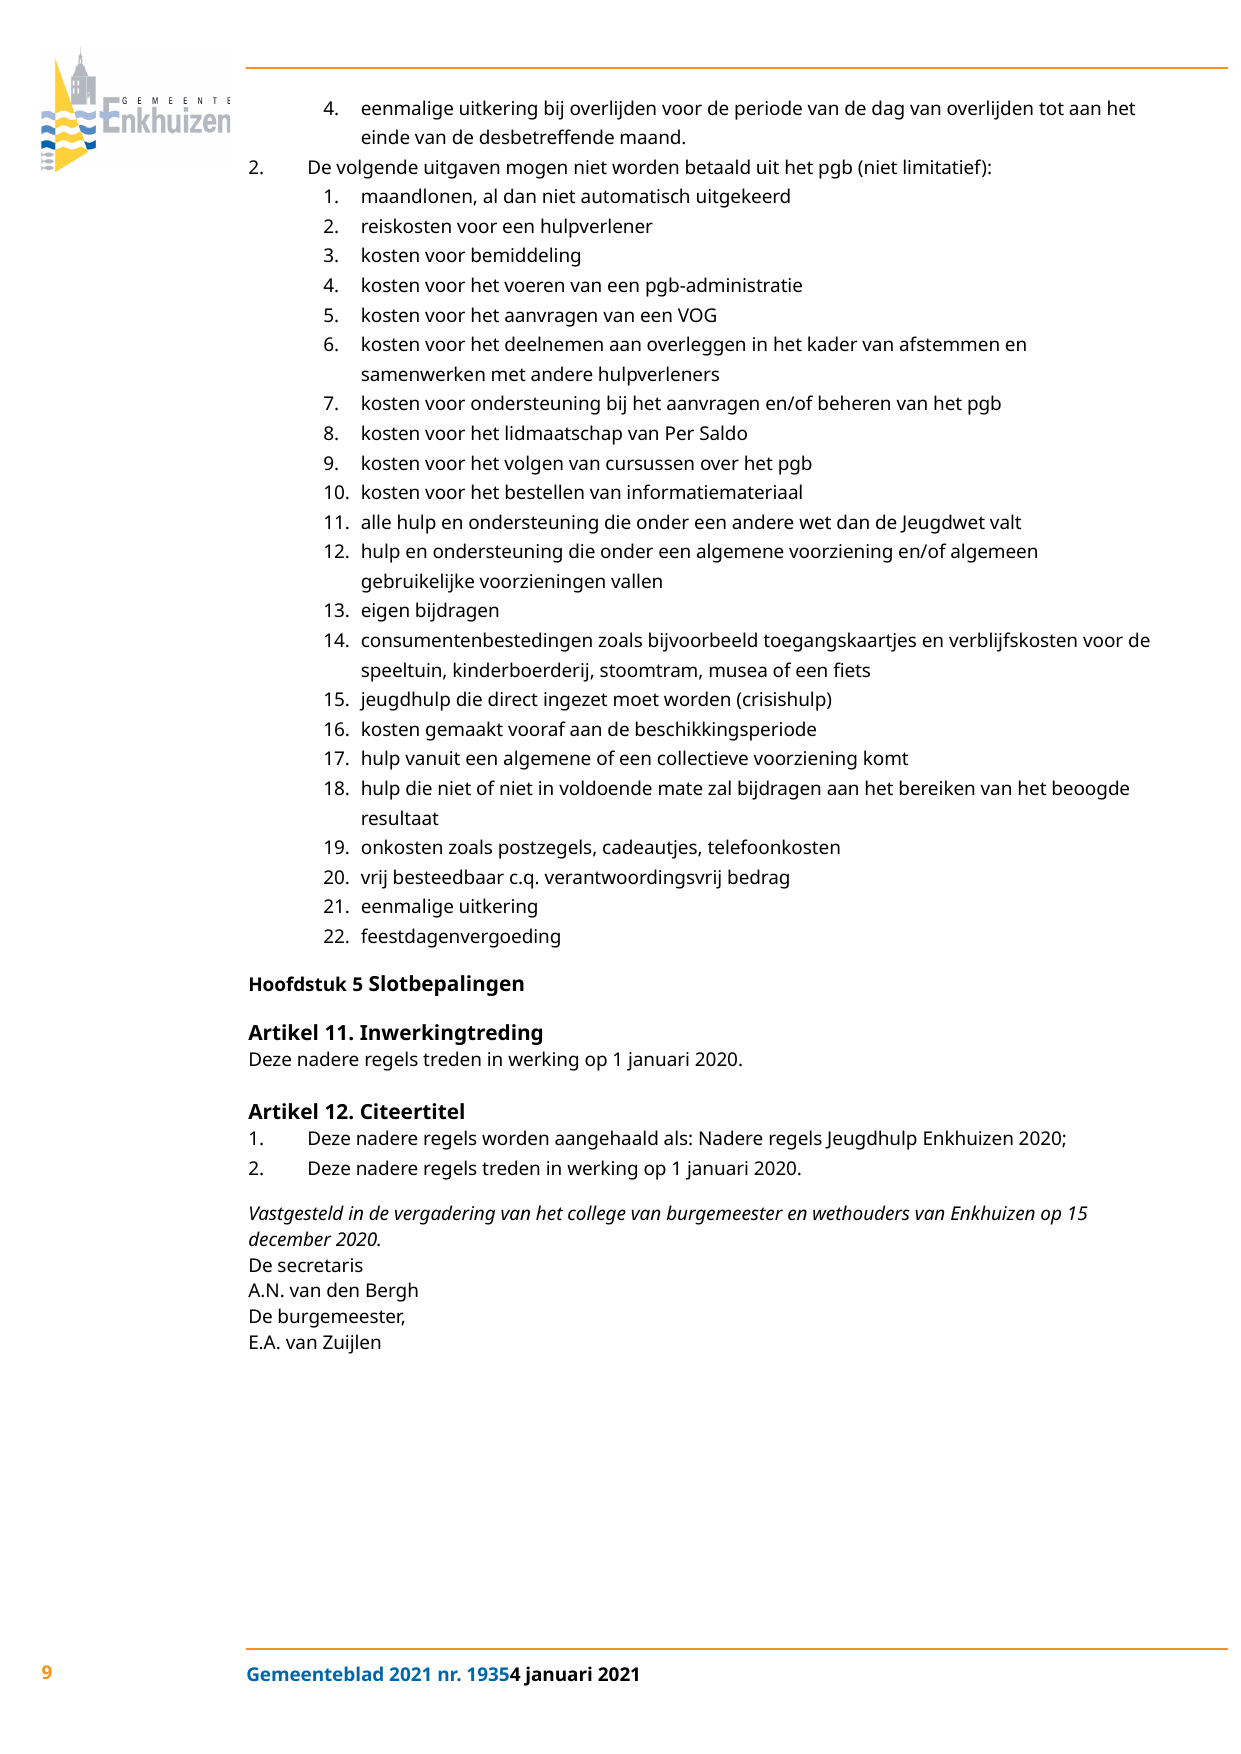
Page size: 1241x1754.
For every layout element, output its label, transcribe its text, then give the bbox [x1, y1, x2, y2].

text Artikel 11. Inwerkingtreding [248, 1018, 1152, 1046]
list consumentenbestedingen zoals bijvoorbeeld toegangskaartjes en verblijfskosten voor de speeltuin, kinderboerderij, stoomtram, musea of een fiets [323, 627, 1152, 683]
list alle hulp en ondersteuning die onder een andere wet dan de Jeugdwet valt [323, 509, 1152, 535]
list maandlonen, al dan niet automatisch uitgekeerd [323, 183, 1152, 209]
list onkosten zoals postzegels, cadeautjes, telefoonkosten [323, 834, 1152, 860]
text De secretaris [248, 1252, 1152, 1278]
list hulp vanuit een algemene of een collectieve voorziening komt [323, 746, 1152, 771]
list kosten voor het bestellen van informatiemateriaal [323, 479, 1152, 505]
list kosten voor het deelnemen aan overleggen in het kader van afstemmen en samenwerken met andere hulpverleners [323, 331, 1152, 387]
text Hoofdstuk 5 Slotbepalingen [248, 969, 1152, 997]
text A.N. van den Bergh [248, 1278, 1152, 1303]
list feestdagenvergoeding [323, 923, 1152, 949]
list hulp die niet of niet in voldoende mate zal bijdragen aan het bereiken van het beoogde resultaat [323, 775, 1152, 831]
text De burgemeester, [248, 1303, 1152, 1329]
list De volgende uitgaven mogen niet worden betaald uit het pgb (niet limitatief): [248, 154, 1152, 180]
list kosten voor ondersteuning bij het aanvragen en/of beheren van het pgb [323, 391, 1152, 416]
list kosten voor het volgen van cursussen over het pgb [323, 450, 1152, 476]
list kosten gemaakt vooraf aan de beschikkingsperiode [323, 716, 1152, 742]
list reiskosten voor een hulpverlener [323, 213, 1152, 239]
list eenmalige uitkering [323, 893, 1152, 919]
list kosten voor het aanvragen van een VOG [323, 302, 1152, 328]
list eigen bijdragen [323, 598, 1152, 623]
list jeugdhulp die direct ingezet moet worden (crisishulp) [323, 686, 1152, 712]
list kosten voor het lidmaatschap van Per Saldo [323, 420, 1152, 446]
list vrij besteedbaar c.q. verantwoordingsvrij bedrag [323, 864, 1152, 890]
list Deze nadere regels worden aangehaald als: Nadere regels Jeugdhulp Enkhuizen 2020; [248, 1125, 1152, 1151]
list kosten voor bemiddeling [323, 243, 1152, 268]
picture [41, 47, 231, 172]
list eenmalige uitkering bij overlijden voor de periode van de dag van overlijden tot aan het einde van de desbetreffende maand. [323, 95, 1152, 150]
text Vastgesteld in de vergadering van het college van burgemeester en wethouders van Enkhuizen op 15 december 2020. [248, 1201, 1152, 1252]
text Deze nadere regels treden in werking op 1 januari 2020. [248, 1046, 1152, 1072]
list kosten voor het voeren van een pgb-administratie [323, 272, 1152, 298]
list hulp en ondersteuning die onder een algemene voorziening en/of algemeen gebruikelijke voorzieningen vallen [323, 538, 1152, 594]
text E.A. van Zuijlen [248, 1329, 1152, 1355]
text Artikel 12. Citeertitel [248, 1097, 1152, 1125]
list Deze nadere regels treden in werking op 1 januari 2020. [248, 1155, 1152, 1181]
